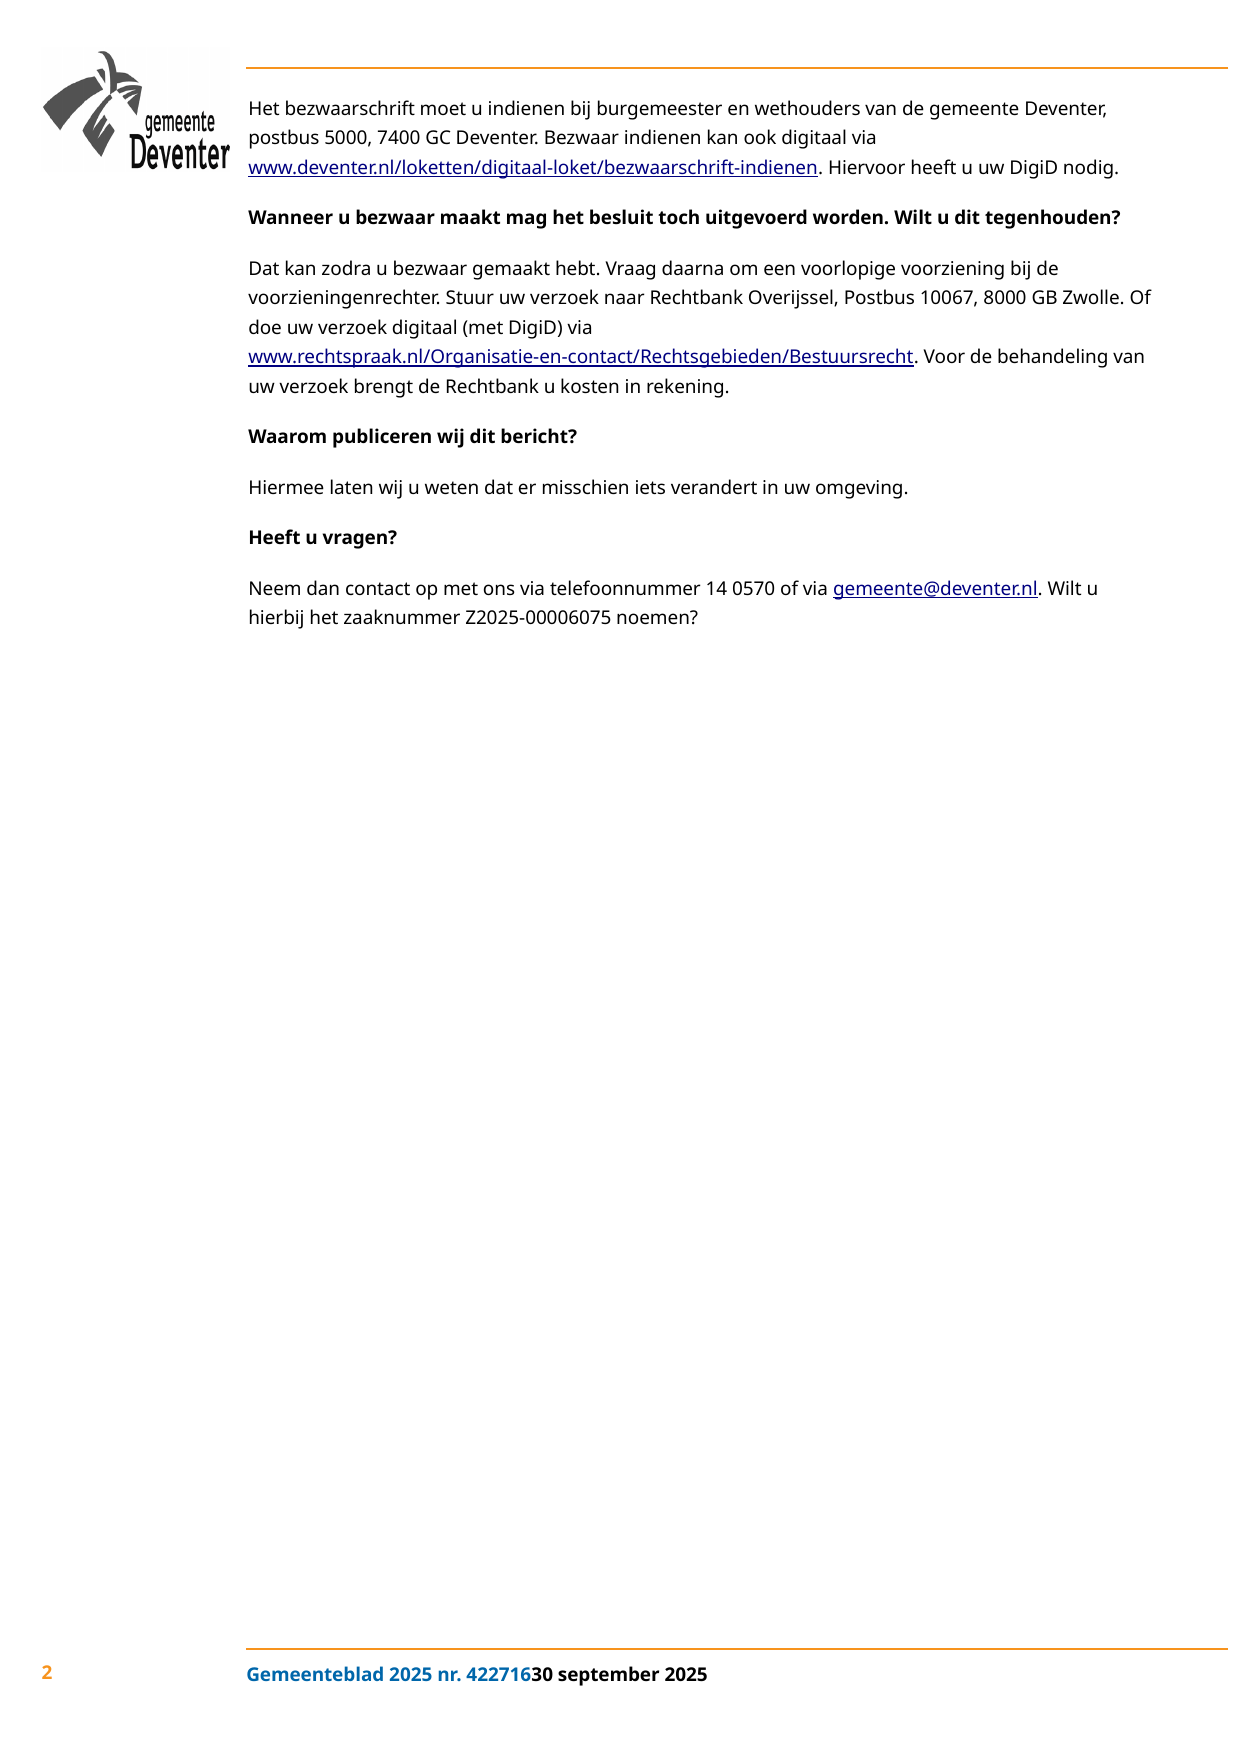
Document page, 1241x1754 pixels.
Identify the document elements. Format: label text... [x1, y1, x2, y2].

picture [41, 47, 231, 172]
text Het bezwaarschrift moet u indienen bij burgemeester en wethouders van de gemeente Deventer, postbus 5000, 7400 GC Deventer. Bezwaar indienen kan ook digitaal via www.deventer.nl/loketten/digitaal-loket/bezwaarschrift-indienen. Hiervoor heeft u uw DigiD nodig. [248, 95, 1152, 180]
text Dat kan zodra u bezwaar gemaakt hebt. Vraag daarna om een voorlopige voorziening bij de voorzieningenrechter. Stuur uw verzoek naar Rechtbank Overijssel, Postbus 10067, 8000 GB Zwolle. Of doe uw verzoek digitaal (met DigiD) via www.rechtspraak.nl/Organisatie-en-contact/Rechtsgebieden/Bestuursrecht. Voor de behandeling van uw verzoek brengt de Rechtbank u kosten in rekening. [248, 255, 1152, 399]
text Hiermee laten wij u weten dat er misschien iets verandert in uw omgeving. [248, 474, 1152, 500]
text Neem dan contact op met ons via telefoonnummer 14 0570 of via gemeente@deventer.nl. Wilt u hierbij het zaaknummer Z2025-00006075 noemen? [248, 575, 1152, 630]
text Heeft u vragen? [248, 524, 1152, 550]
text Wanneer u bezwaar maakt mag het besluit toch uitgevoerd worden. Wilt u dit tegenhouden? [248, 204, 1152, 230]
text Waarom publiceren wij dit bericht? [248, 423, 1152, 449]
